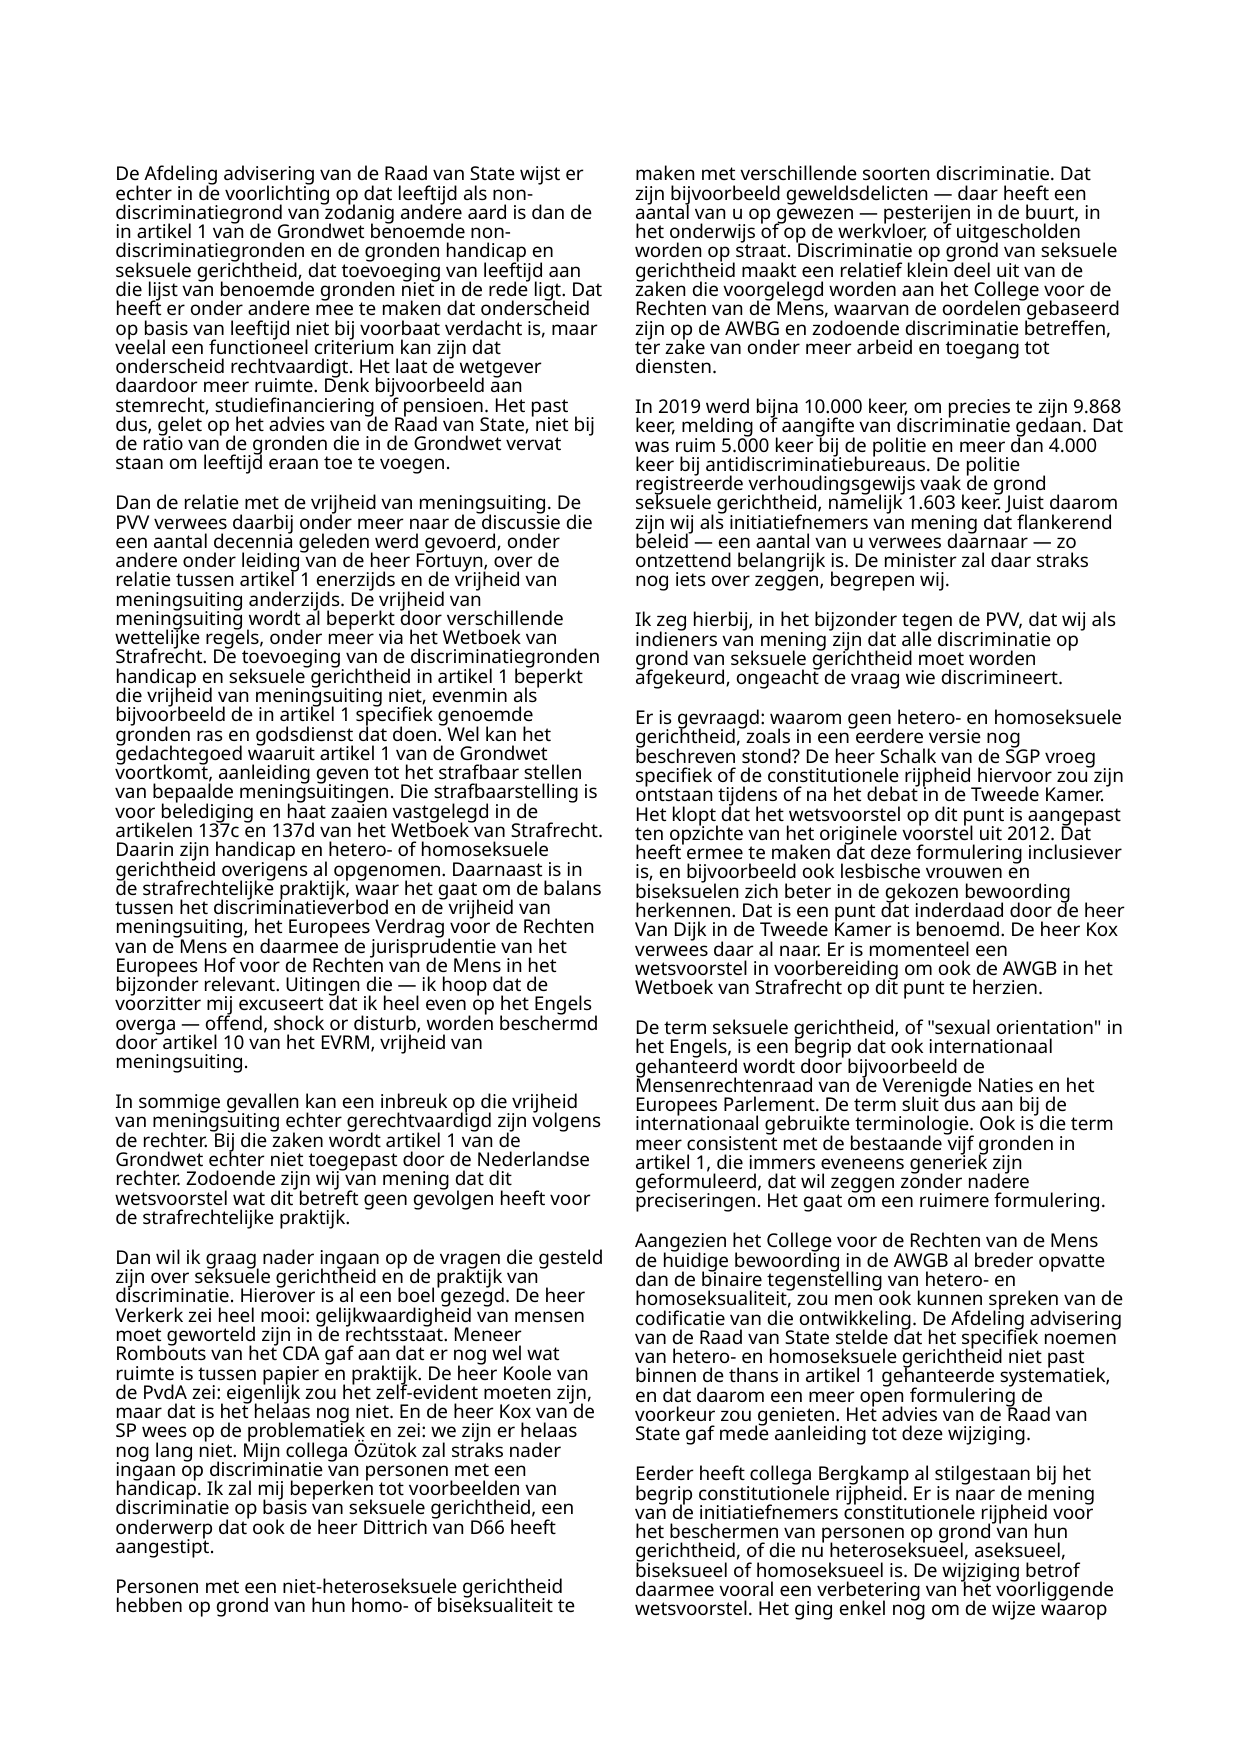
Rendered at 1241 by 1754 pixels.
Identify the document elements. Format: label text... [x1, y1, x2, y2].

text Dan wil ik graag nader ingaan op de vragen die gesteld zijn over seksuele gerichtheid en de praktijk van discriminatie. Hierover is al een boel gezegd. De heer Verkerk zei heel mooi: gelijkwaardigheid van mensen moet geworteld zijn in de rechtsstaat. Meneer Rombouts van het CDA gaf aan dat er nog wel wat ruimte is tussen papier en praktijk. De heer Koole van de PvdA zei: eigenlijk zou het zelf-evident moeten zijn, maar dat is het helaas nog niet. En de heer Kox van de SP wees op de problematiek en zei: we zijn er helaas nog lang niet. Mijn collega Özütok zal straks nader ingaan op discriminatie van personen met een handicap. Ik zal mij beperken tot voorbeelden van discriminatie op basis van seksuele gerichtheid, een onderwerp dat ook de heer Dittrich van D66 heeft aangestipt. [115, 1249, 605, 1557]
text maken met verschillende soorten discriminatie. Dat zijn bijvoorbeeld geweldsdelicten — daar heeft een aantal van u op gewezen — pesterijen in de buurt, in het onderwijs of op de werkvloer, of uitgescholden worden op straat. Discriminatie op grond van seksuele gerichtheid maakt een relatief klein deel uit van de zaken die voorgelegd worden aan het College voor de Rechten van de Mens, waarvan de oordelen gebaseerd zijn op de AWBG en zodoende discriminatie betreffen, ter zake van onder meer arbeid en toegang tot diensten. [635, 165, 1125, 377]
text Eerder heeft collega Bergkamp al stilgestaan bij het begrip constitutionele rijpheid. Er is naar de mening van de initiatiefnemers constitutionele rijpheid voor het beschermen van personen op grond van hun gerichtheid, of die nu heteroseksueel, aseksueel, biseksueel of homoseksueel is. De wijziging betrof daarmee vooral een verbetering van het voorliggende wetsvoorstel. Het ging enkel nog om de wijze waarop [635, 1465, 1125, 1619]
text Er is gevraagd: waarom geen hetero- en homoseksuele gerichtheid, zoals in een eerdere versie nog beschreven stond? De heer Schalk van de SGP vroeg specifiek of de constitutionele rijpheid hiervoor zou zijn ontstaan tijdens of na het debat in de Tweede Kamer. Het klopt dat het wetsvoorstel op dit punt is aangepast ten opzichte van het originele voorstel uit 2012. Dat heeft ermee te maken dat deze formulering inclusiever is, en bijvoorbeeld ook lesbische vrouwen en biseksuelen zich beter in de gekozen bewoording herkennen. Dat is een punt dat inderdaad door de heer Van Dijk in de Tweede Kamer is benoemd. De heer Kox verwees daar al naar. Er is momenteel een wetsvoorstel in voorbereiding om ook de AWGB in het Wetboek van Strafrecht op dit punt te herzien. [635, 709, 1125, 998]
text Aangezien het College voor de Rechten van de Mens de huidige bewoording in de AWGB al breder opvatte dan de binaire tegenstelling van hetero- en homoseksualiteit, zou men ook kunnen spreken van de codificatie van die ontwikkeling. De Afdeling advisering van de Raad van State stelde dat het specifiek noemen van hetero- en homoseksuele gerichtheid niet past binnen de thans in artikel 1 gehanteerde systematiek, en dat daarom een meer open formulering de voorkeur zou genieten. Het advies van de Raad van State gaf mede aanleiding tot deze wijziging. [635, 1232, 1125, 1444]
text In sommige gevallen kan een inbreuk op die vrijheid van meningsuiting echter gerechtvaardigd zijn volgens de rechter. Bij die zaken wordt artikel 1 van de Grondwet echter niet toegepast door de Nederlandse rechter. Zodoende zijn wij van mening dat dit wetsvoorstel wat dit betreft geen gevolgen heeft voor de strafrechtelijke praktijk. [115, 1093, 605, 1228]
text De Afdeling advisering van de Raad van State wijst er echter in de voorlichting op dat leeftijd als non-discriminatiegrond van zodanig andere aard is dan de in artikel 1 van de Grondwet benoemde non-discriminatiegronden en de gronden handicap en seksuele gerichtheid, dat toevoeging van leeftijd aan die lijst van benoemde gronden niet in de rede ligt. Dat heeft er onder andere mee te maken dat onderscheid op basis van leeftijd niet bij voorbaat verdacht is, maar veelal een functioneel criterium kan zijn dat onderscheid rechtvaardigt. Het laat de wetgever daardoor meer ruimte. Denk bijvoorbeeld aan stemrecht, studiefinanciering of pensioen. Het past dus, gelet op het advies van de Raad van State, niet bij de ratio van de gronden die in de Grondwet vervat staan om leeftijd eraan toe te voegen. [115, 165, 605, 474]
text Ik zeg hierbij, in het bijzonder tegen de PVV, dat wij als indieners van mening zijn dat alle discriminatie op grond van seksuele gerichtheid moet worden afgekeurd, ongeacht de vraag wie discrimineert. [635, 611, 1125, 688]
text Personen met een niet-heteroseksuele gerichtheid hebben op grond van hun homo- of biseksualiteit te [115, 1578, 605, 1616]
text Dan de relatie met de vrijheid van meningsuiting. De PVV verwees daarbij onder meer naar de discussie die een aantal decennia geleden werd gevoerd, onder andere onder leiding van de heer Fortuyn, over de relatie tussen artikel 1 enerzijds en de vrijheid van meningsuiting anderzijds. De vrijheid van meningsuiting wordt al beperkt door verschillende wettelijke regels, onder meer via het Wetboek van Strafrecht. De toevoeging van de discriminatiegronden handicap en seksuele gerichtheid in artikel 1 beperkt die vrijheid van meningsuiting niet, evenmin als bijvoorbeeld de in artikel 1 specifiek genoemde gronden ras en godsdienst dat doen. Wel kan het gedachtegoed waaruit artikel 1 van de Grondwet voortkomt, aanleiding geven tot het strafbaar stellen van bepaalde meningsuitingen. Die strafbaarstelling is voor belediging en haat zaaien vastgelegd in de artikelen 137c en 137d van het Wetboek van Strafrecht. Daarin zijn handicap en hetero- of homoseksuele gerichtheid overigens al opgenomen. Daarnaast is in de strafrechtelijke praktijk, waar het gaat om de balans tussen het discriminatieverbod en de vrijheid van meningsuiting, het Europees Verdrag voor de Rechten van de Mens en daarmee de jurisprudentie van het Europees Hof voor de Rechten van de Mens in het bijzonder relevant. Uitingen die — ik hoop dat de voorzitter mij excuseert dat ik heel even op het Engels overga — offend, shock or disturb, worden beschermd door artikel 10 van het EVRM, vrijheid van meningsuiting. [115, 494, 605, 1072]
text De term seksuele gerichtheid, of "sexual orientation" in het Engels, is een begrip dat ook internationaal gehanteerd wordt door bijvoorbeeld de Mensenrechtenraad van de Verenigde Naties en het Europees Parlement. De term sluit dus aan bij de internationaal gebruikte terminologie. Ook is die term meer consistent met de bestaande vijf gronden in artikel 1, die immers eveneens generiek zijn geformuleerd, dat wil zeggen zonder nadere preciseringen. Het gaat om een ruimere formulering. [635, 1019, 1125, 1212]
text In 2019 werd bijna 10.000 keer, om precies te zijn 9.868 keer, melding of aangifte van discriminatie gedaan. Dat was ruim 5.000 keer bij de politie en meer dan 4.000 keer bij antidiscriminatiebureaus. De politie registreerde verhoudingsgewijs vaak de grond seksuele gerichtheid, namelijk 1.603 keer. Juist daarom zijn wij als initiatiefnemers van mening dat flankerend beleid — een aantal van u verwees daarnaar — zo ontzettend belangrijk is. De minister zal daar straks nog iets over zeggen, begrepen wij. [635, 398, 1125, 591]
